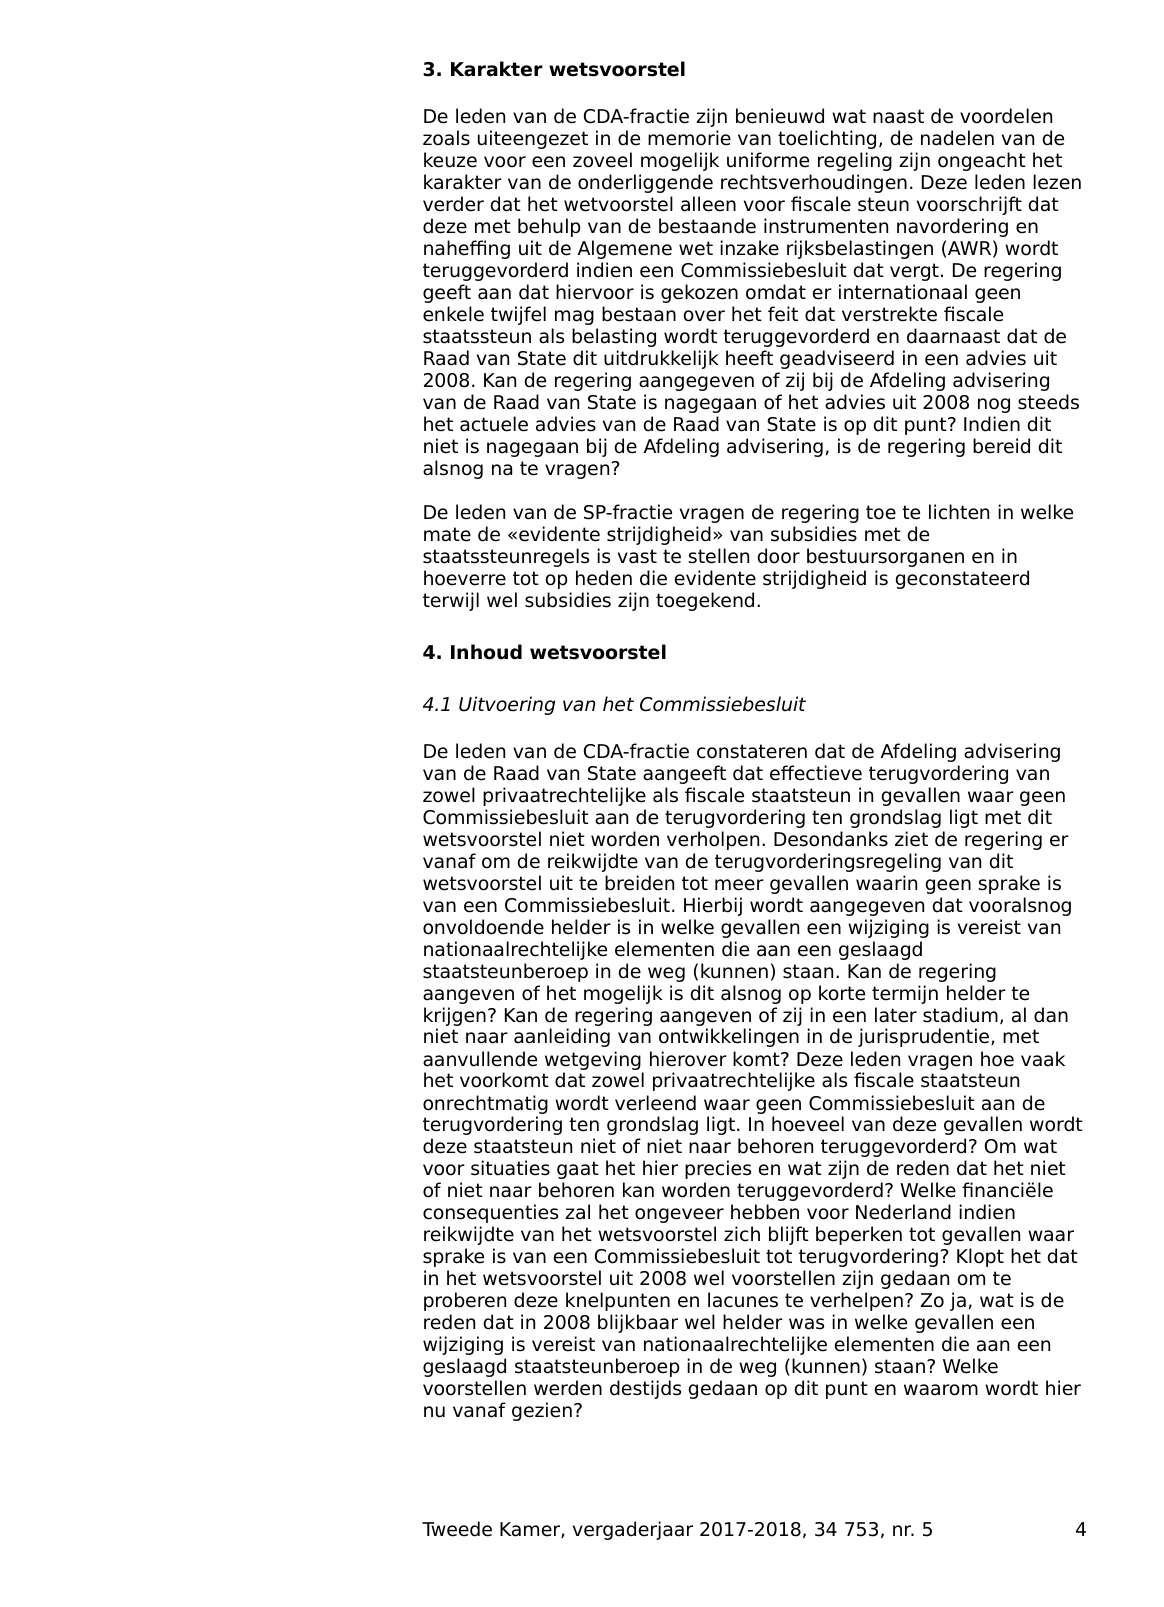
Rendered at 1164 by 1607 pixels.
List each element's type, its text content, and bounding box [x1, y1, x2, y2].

text De leden van de SP-fractie vragen de regering toe te lichten in welke mate de «evidente strijdigheid» van subsidies met de staatssteunregels is vast te stellen door bestuursorganen en in hoeverre tot op heden die evidente strijdigheid is geconstateerd terwijl wel subsidies zijn toegekend. [422, 502, 1087, 612]
text De leden van de CDA-fractie constateren dat de Afdeling advisering van de Raad van State aangeeft dat effectieve terugvordering van zowel privaatrechtelijke als fiscale staatsteun in gevallen waar geen Commissiebesluit aan de terugvordering ten grondslag ligt met dit wetsvoorstel niet worden verholpen. Desondanks ziet de regering er vanaf om de reikwijdte van de terugvorderingsregeling van dit wetsvoorstel uit te breiden tot meer gevallen waarin geen sprake is van een Commissiebesluit. Hierbij wordt aangegeven dat vooralsnog onvoldoende helder is in welke gevallen een wijziging is vereist van nationaalrechtelijke elementen die aan een geslaagd staatsteunberoep in de weg (kunnen) staan. Kan de regering aangeven of het mogelijk is dit alsnog op korte termijn helder te krijgen? Kan de regering aangeven of zij in een later stadium, al dan niet naar aanleiding van ontwikkelingen in de jurisprudentie, met aanvullende wetgeving hierover komt? Deze leden vragen hoe vaak het voorkomt dat zowel privaatrechtelijke als fiscale staatsteun onrechtmatig wordt verleend waar geen Commissiebesluit aan de terugvordering ten grondslag ligt. In hoeveel van deze gevallen wordt deze staatsteun niet of niet naar behoren teruggevorderd? Om wat voor situaties gaat het hier precies en wat zijn de reden dat het niet of niet naar behoren kan worden teruggevorderd? Welke financiële consequenties zal het ongeveer hebben voor Nederland indien reikwijdte van het wetsvoorstel zich blijft beperken tot gevallen waar sprake is van een Commissiebesluit tot terugvordering? Klopt het dat in het wetsvoorstel uit 2008 wel voorstellen zijn gedaan om te proberen deze knelpunten en lacunes te verhelpen? Zo ja, wat is de reden dat in 2008 blijkbaar wel helder was in welke gevallen een wijziging is vereist van nationaalrechtelijke elementen die aan een geslaagd staatsteunberoep in de weg (kunnen) staan? Welke voorstellen werden destijds gedaan op dit punt en waarom wordt hier nu vanaf gezien? [422, 741, 1087, 1422]
subtitle 4.1 Uitvoering van het Commissiebesluit [422, 694, 1087, 716]
text De leden van de CDA-fractie zijn benieuwd wat naast de voordelen zoals uiteengezet in de memorie van toelichting, de nadelen van de keuze voor een zoveel mogelijk uniforme regeling zijn ongeacht het karakter van de onderliggende rechtsverhoudingen. Deze leden lezen verder dat het wetvoorstel alleen voor fiscale steun voorschrijft dat deze met behulp van de bestaande instrumenten navordering en naheffing uit de Algemene wet inzake rijksbelastingen (AWR) wordt teruggevorderd indien een Commissiebesluit dat vergt. De regering geeft aan dat hiervoor is gekozen omdat er internationaal geen enkele twijfel mag bestaan over het feit dat verstrekte fiscale staatssteun als belasting wordt teruggevorderd en daarnaast dat de Raad van State dit uitdrukkelijk heeft geadviseerd in een advies uit 2008. Kan de regering aangegeven of zij bij de Afdeling advisering van de Raad van State is nagegaan of het advies uit 2008 nog steeds het actuele advies van de Raad van State is op dit punt? Indien dit niet is nagegaan bij de Afdeling advisering, is de regering bereid dit alsnog na te vragen? [422, 106, 1087, 480]
subtitle 4. Inhoud wetsvoorstel [422, 642, 1087, 664]
subtitle 3. Karakter wetsvoorstel [422, 59, 1087, 81]
